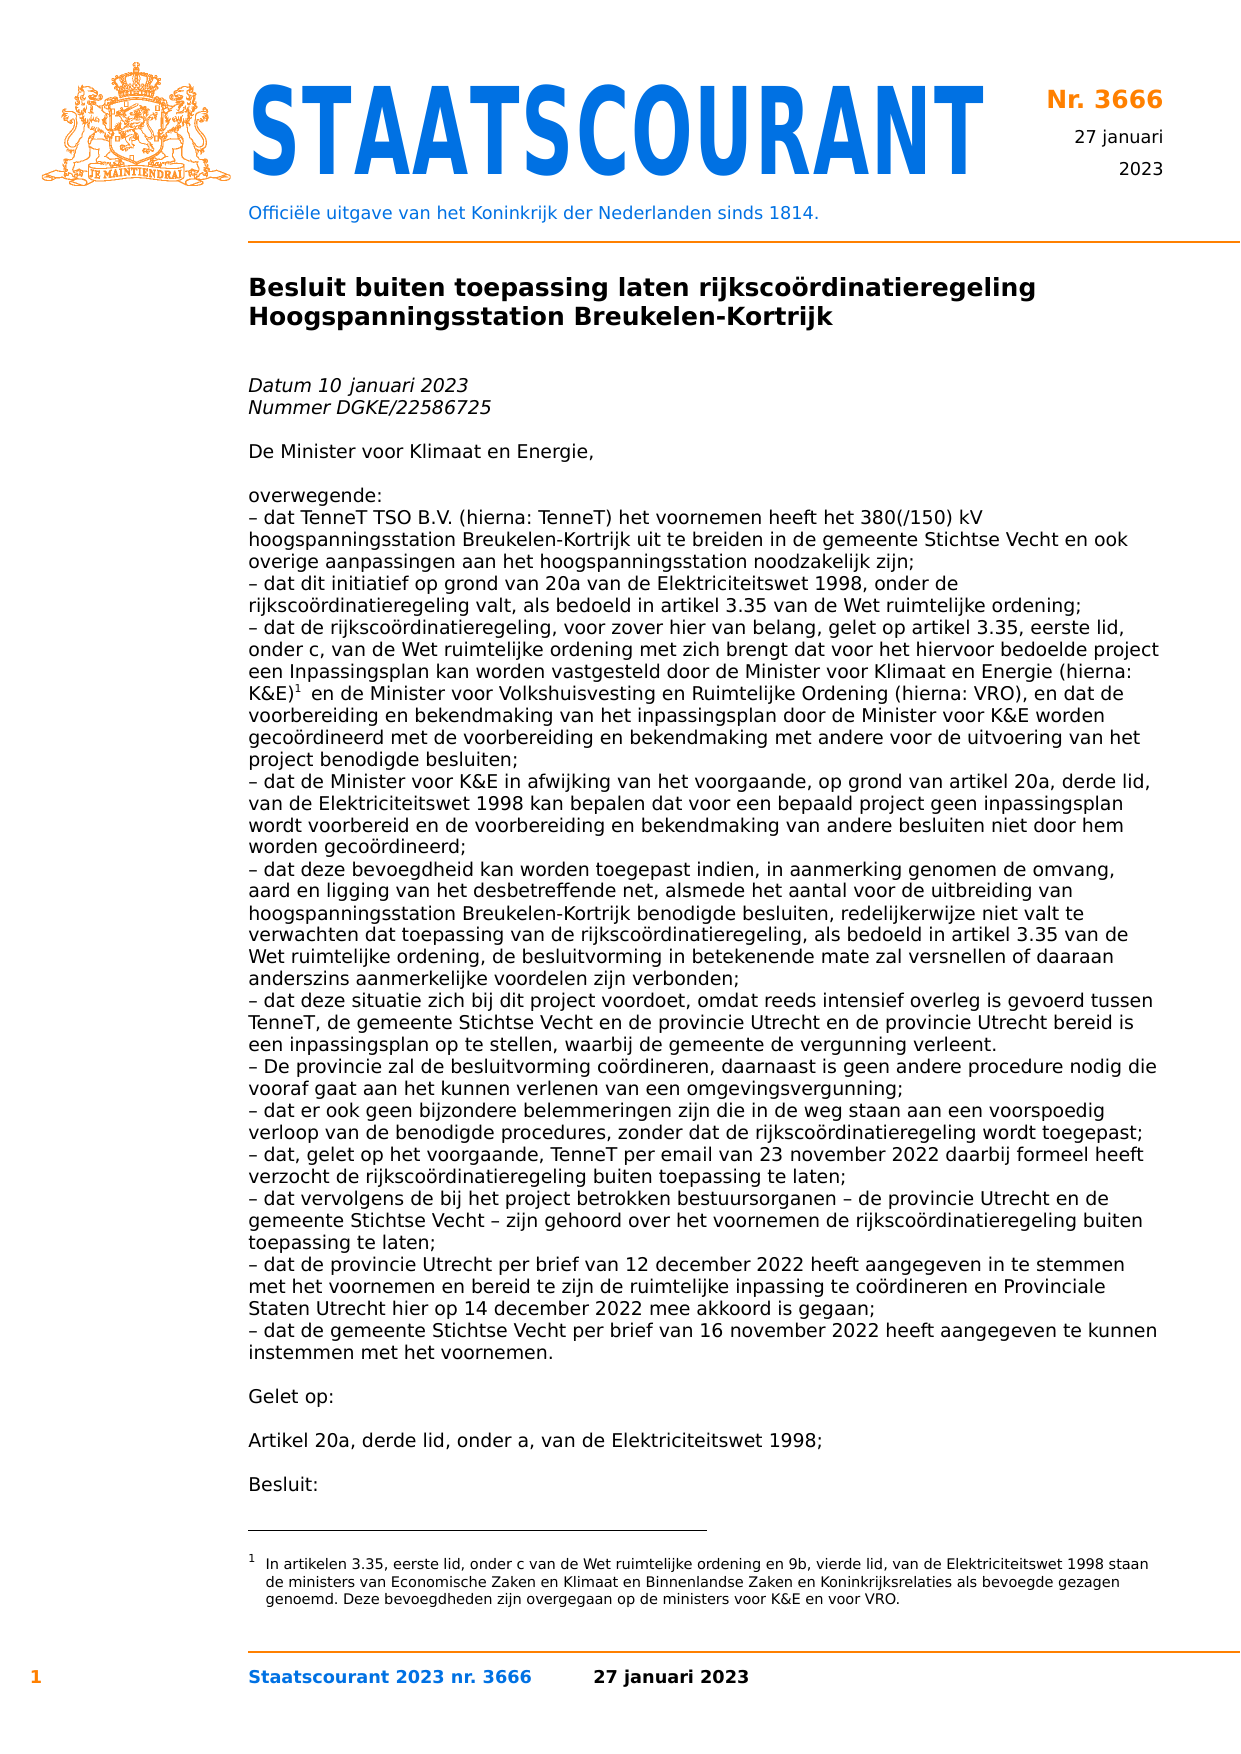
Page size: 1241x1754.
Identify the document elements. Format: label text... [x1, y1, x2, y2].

text – dat deze situatie zich bij dit project voordoet, omdat reeds intensief overleg is gevoerd tussen TenneT, de gemeente Stichtse Vecht en de provincie Utrecht en de provincie Utrecht bereid is een inpassingsplan op te stellen, waarbij de gemeente de vergunning verleent. [248, 990, 1163, 1056]
table_header [25, 62, 248, 241]
text – dat dit initiatief op grond van 20a van de Elektriciteitswet 1998, onder de rijkscoördinatieregeling valt, als bedoeld in artikel 3.35 van de Wet ruimtelijke ordening; [248, 573, 1163, 617]
text Datum 10 januari 2023 [248, 375, 1163, 397]
text Artikel 20a, derde lid, onder a, van de Elektriciteitswet 1998; [248, 1430, 1163, 1452]
text – dat de provincie Utrecht per brief van 12 december 2022 heeft aangegeven in te stemmen met het voornemen en bereid te zijn de ruimtelijke inpassing te coördineren en Provinciale Staten Utrecht hier op 14 december 2022 mee akkoord is gegaan; [248, 1254, 1163, 1320]
table_cell 27 januari [998, 121, 1240, 153]
text Gelet op: [248, 1386, 1163, 1408]
text – dat de rijkscoördinatieregeling, voor zover hier van belang, gelet op artikel 3.35, eerste lid, onder c, van de Wet ruimtelijke ordening met zich brengt dat voor het hiervoor bedoelde project een Inpassingsplan kan worden vastgesteld door de Minister voor Klimaat en Energie (hierna: K&E) en de Minister voor Volkshuisvesting en Ruimtelijke Ordening (hierna: VRO), en dat de voorbereiding en bekendmaking van het inpassingsplan door de Minister voor K&E worden gecoördineerd met de voorbereiding en bekendmaking met andere voor de uitvoering van het project benodigde besluiten; [248, 617, 1163, 771]
subtitle Besluit buiten toepassing laten rijkscoördinatieregeling Hoogspanningsstation Breukelen-Kortrijk [248, 273, 1163, 331]
text Besluit: [248, 1473, 1163, 1496]
table_header STAATSCOURANT [248, 62, 998, 203]
table_cell 2023 [998, 153, 1240, 203]
table_cell Officiële uitgave van het Koninkrijk der Nederlanden sinds 1814. [248, 203, 1240, 241]
table_header Nr. 3666 [998, 62, 1240, 121]
text Nummer DGKE/22586725 [248, 397, 1163, 419]
text – dat de Minister voor K&E in afwijking van het voorgaande, op grond van artikel 20a, derde lid, van de Elektriciteitswet 1998 kan bepalen dat voor een bepaald project geen inpassingsplan wordt voorbereid en de voorbereiding en bekendmaking van andere besluiten niet door hem worden gecoördineerd; [248, 771, 1163, 858]
text – dat vervolgens de bij het project betrokken bestuursorganen – de provincie Utrecht en de gemeente Stichtse Vecht – zijn gehoord over het voornemen de rijkscoördinatieregeling buiten toepassing te laten; [248, 1188, 1163, 1254]
text De Minister voor Klimaat en Energie, [248, 441, 1163, 463]
text – De provincie zal de besluitvorming coördineren, daarnaast is geen andere procedure nodig die vooraf gaat aan het kunnen verlenen van een omgevingsvergunning; [248, 1056, 1163, 1100]
text – dat TenneT TSO B.V. (hierna: TenneT) het voornemen heeft het 380(/150) kV hoogspanningsstation Breukelen-Kortrijk uit te breiden in de gemeente Stichtse Vecht en ook overige aanpassingen aan het hoogspanningsstation noodzakelijk zijn; [248, 507, 1163, 573]
text overwegende: [248, 485, 1163, 507]
text – dat, gelet op het voorgaande, TenneT per email van 23 november 2022 daarbij formeel heeft verzocht de rijkscoördinatieregeling buiten toepassing te laten; [248, 1144, 1163, 1188]
text – dat er ook geen bijzondere belemmeringen zijn die in de weg staan aan een voorspoedig verloop van de benodigde procedures, zonder dat de rijkscoördinatieregeling wordt toegepast; [248, 1100, 1163, 1144]
picture [41, 62, 231, 186]
text – dat deze bevoegdheid kan worden toegepast indien, in aanmerking genomen de omvang, aard en ligging van het desbetreffende net, alsmede het aantal voor de uitbreiding van hoogspanningsstation Breukelen-Kortrijk benodigde besluiten, redelijkerwijze niet valt te verwachten dat toepassing van de rijkscoördinatieregeling, als bedoeld in artikel 3.35 van de Wet ruimtelijke ordening, de besluitvorming in betekenende mate zal versnellen of daaraan anderszins aanmerkelijke voordelen zijn verbonden; [248, 858, 1163, 990]
text In artikelen 3.35, eerste lid, onder c van de Wet ruimtelijke ordening en 9b, vierde lid, van de Elektriciteitswet 1998 staan de ministers van Economische Zaken en Klimaat en Binnenlandse Zaken en Koninkrijksrelaties als bevoegde gezagen genoemd. Deze bevoegdheden zijn overgegaan op de ministers voor K&E en voor VRO. [248, 1552, 1163, 1608]
text – dat de gemeente Stichtse Vecht per brief van 16 november 2022 heeft aangegeven te kunnen instemmen met het voornemen. [248, 1320, 1163, 1364]
